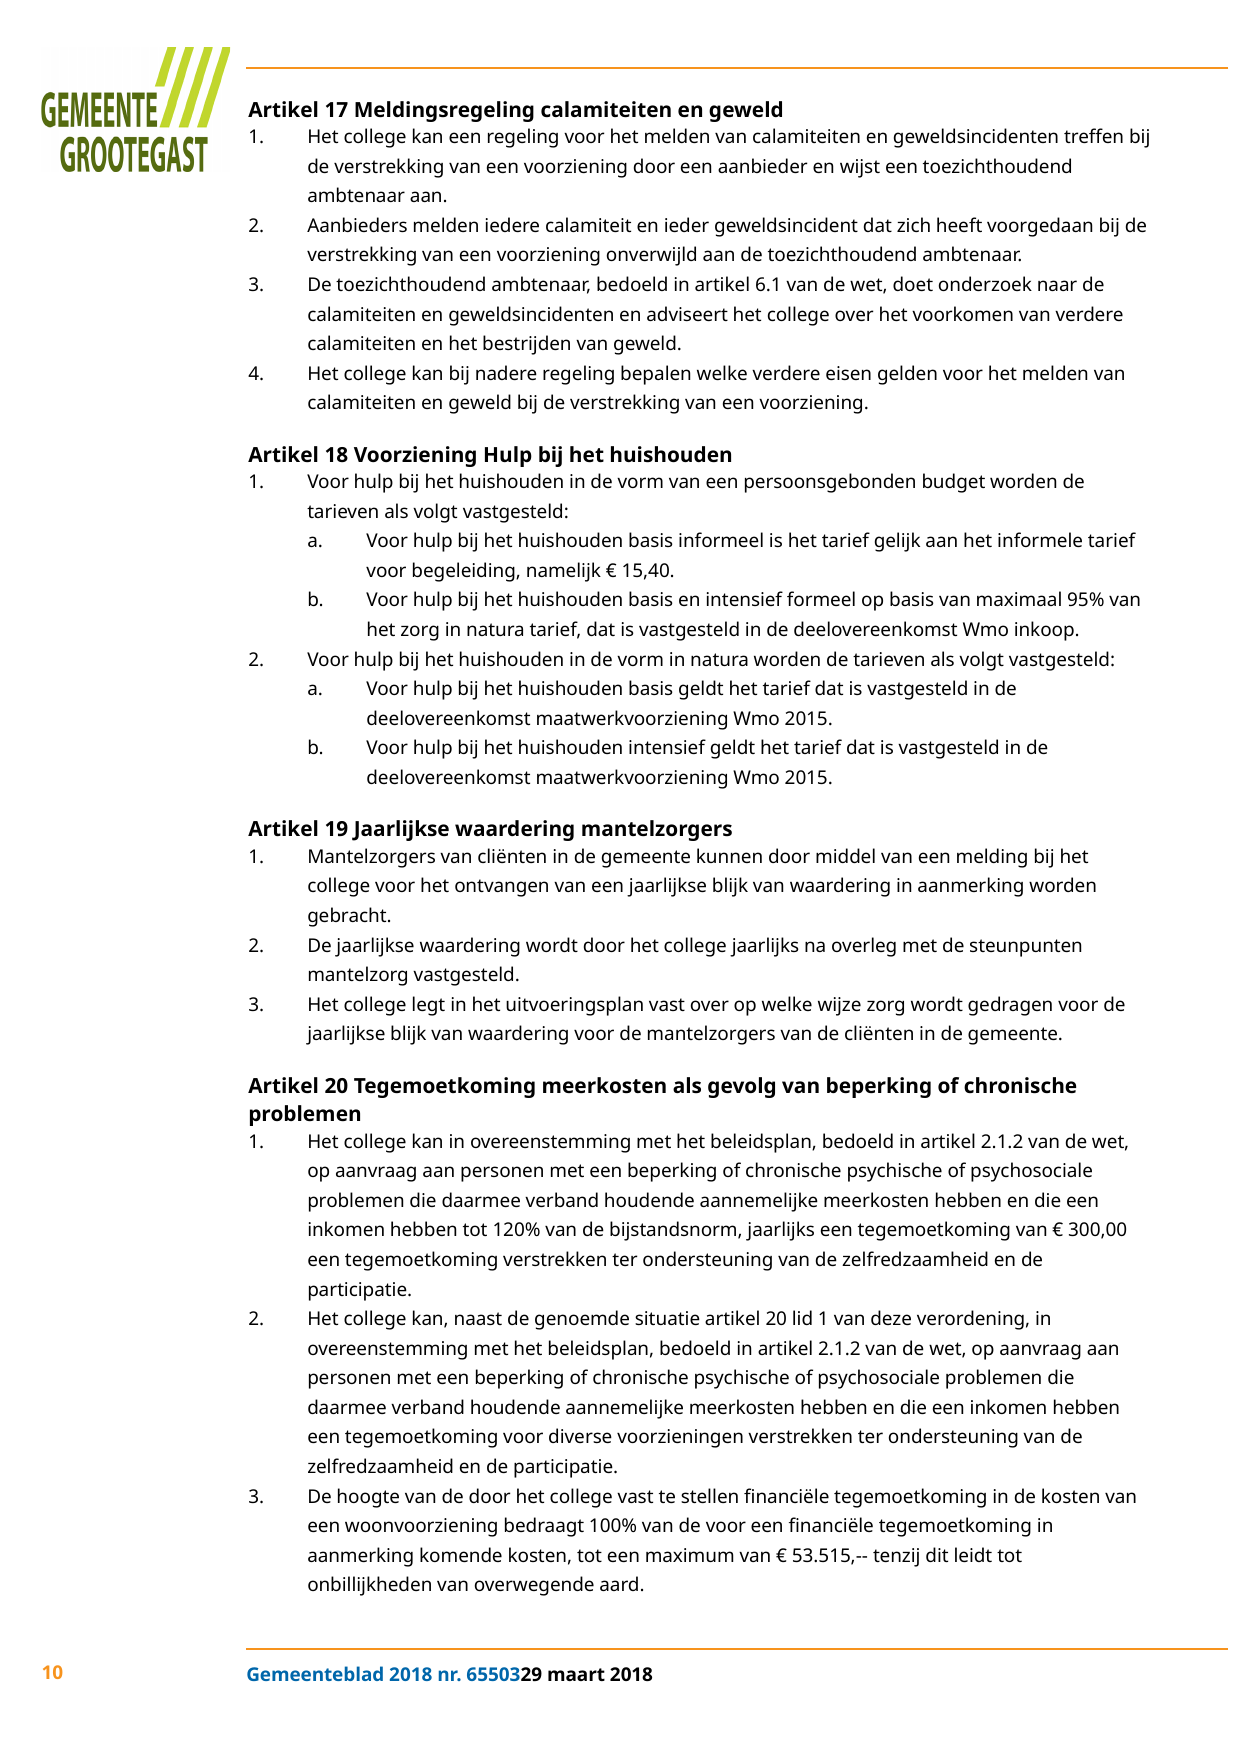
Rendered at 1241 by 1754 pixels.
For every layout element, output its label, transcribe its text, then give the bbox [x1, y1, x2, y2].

list Het college kan, naast de genoemde situatie artikel 20 lid 1 van deze verordening, in overeenstemming met het beleidsplan, bedoeld in artikel 2.1.2 van de wet, op aanvraag aan personen met een beperking of chronische psychische of psychosociale problemen die daarmee verband houdende aannemelijke meerkosten hebben en die een inkomen hebben een tegemoetkoming voor diverse voorzieningen verstrekken ter ondersteuning van de zelfredzaamheid en de participatie. [248, 1305, 1152, 1479]
list Mantelzorgers van cliënten in de gemeente kunnen door middel van een melding bij het college voor het ontvangen van een jaarlijkse blijk van waardering in aanmerking worden gebracht. [248, 843, 1152, 928]
picture [41, 47, 231, 172]
list Het college legt in het uitvoeringsplan vast over op welke wijze zorg wordt gedragen voor de jaarlijkse blijk van waardering voor de mantelzorgers van de cliënten in de gemeente. [248, 991, 1152, 1046]
list Voor hulp bij het huishouden in de vorm van een persoonsgebonden budget worden de tarieven als volgt vastgesteld: [248, 468, 1152, 524]
text Artikel 19 Jaarlijkse waardering mantelzorgers [248, 814, 1152, 843]
list Voor hulp bij het huishouden basis en intensief formeel op basis van maximaal 95% van het zorg in natura tarief, dat is vastgesteld in de deelovereenkomst Wmo inkoop. [307, 587, 1152, 642]
list Voor hulp bij het huishouden basis informeel is het tarief gelijk aan het informele tarief voor begeleiding, namelijk € 15,40. [307, 527, 1152, 583]
list Voor hulp bij het huishouden basis geldt het tarief dat is vastgesteld in de deelovereenkomst maatwerkvoorziening Wmo 2015. [307, 675, 1152, 731]
list De toezichthoudend ambtenaar, bedoeld in artikel 6.1 van de wet, doet onderzoek naar de calamiteiten en geweldsincidenten en adviseert het college over het voorkomen van verdere calamiteiten en het bestrijden van geweld. [248, 271, 1152, 356]
list Het college kan een regeling voor het melden van calamiteiten en geweldsincidenten treffen bij de verstrekking van een voorziening door een aanbieder en wijst een toezichthoudend ambtenaar aan. [248, 123, 1152, 208]
list Voor hulp bij het huishouden intensief geldt het tarief dat is vastgesteld in de deelovereenkomst maatwerkvoorziening Wmo 2015. [307, 734, 1152, 790]
list De jaarlijkse waardering wordt door het college jaarlijks na overleg met de steunpunten mantelzorg vastgesteld. [248, 932, 1152, 987]
list De hoogte van de door het college vast te stellen financiële tegemoetkoming in de kosten van een woonvoorziening bedraagt 100% van de voor een financiële tegemoetkoming in aanmerking komende kosten, tot een maximum van € 53.515,-- tenzij dit leidt tot onbillijkheden van overwegende aard. [248, 1483, 1152, 1597]
text Artikel 17 Meldingsregeling calamiteiten en geweld [248, 95, 1152, 123]
list Het college kan in overeenstemming met het beleidsplan, bedoeld in artikel 2.1.2 van de wet, op aanvraag aan personen met een beperking of chronische psychische of psychosociale problemen die daarmee verband houdende aannemelijke meerkosten hebben en die een inkomen hebben tot 120% van de bijstandsnorm, jaarlijks een tegemoetkoming van € 300,00 een tegemoetkoming verstrekken ter ondersteuning van de zelfredzaamheid en de participatie. [248, 1128, 1152, 1301]
text Artikel 20 Tegemoetkoming meerkosten als gevolg van beperking of chronische problemen [248, 1071, 1152, 1128]
list Voor hulp bij het huishouden in de vorm in natura worden de tarieven als volgt vastgesteld: [248, 646, 1152, 672]
list Het college kan bij nadere regeling bepalen welke verdere eisen gelden voor het melden van calamiteiten en geweld bij de verstrekking van een voorziening. [248, 360, 1152, 415]
text Artikel 18 Voorziening Hulp bij het huishouden [248, 440, 1152, 468]
list Aanbieders melden iedere calamiteit en ieder geweldsincident dat zich heeft voorgedaan bij de verstrekking van een voorziening onverwijld aan de toezichthoudend ambtenaar. [248, 212, 1152, 267]
